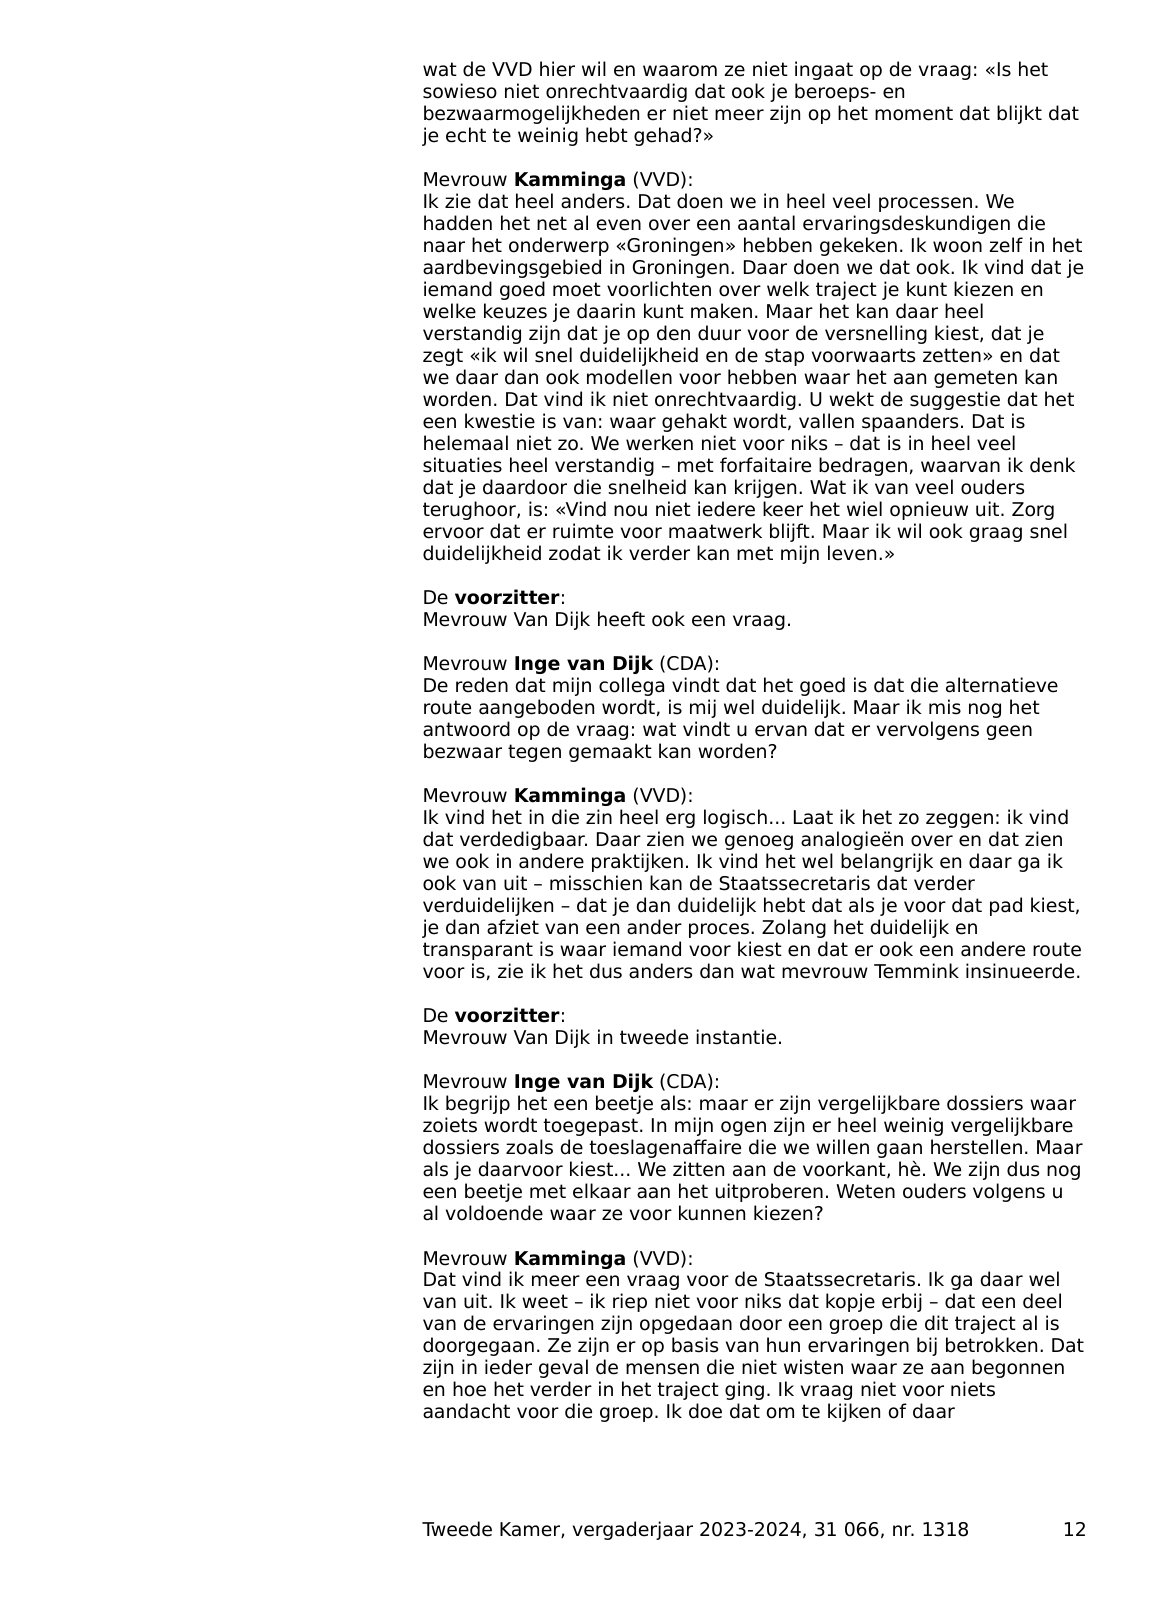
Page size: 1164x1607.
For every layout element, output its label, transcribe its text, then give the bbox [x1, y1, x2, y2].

text Mevrouw Inge van Dijk (CDA): [422, 653, 1087, 675]
text Ik begrijp het een beetje als: maar er zijn vergelijkbare dossiers waar zoiets wordt toegepast. In mijn ogen zijn er heel weinig vergelijkbare dossiers zoals de toeslagenaffaire die we willen gaan herstellen. Maar als je daarvoor kiest... We zitten aan de voorkant, hè. We zijn dus nog een beetje met elkaar aan het uitproberen. Weten ouders volgens u al voldoende waar ze voor kunnen kiezen? [422, 1093, 1087, 1225]
text Mevrouw Van Dijk heeft ook een vraag. [422, 609, 1087, 631]
text Mevrouw Kamminga (VVD): [422, 169, 1087, 191]
text Mevrouw Inge van Dijk (CDA): [422, 1071, 1087, 1093]
text wat de VVD hier wil en waarom ze niet ingaat op de vraag: «Is het sowieso niet onrechtvaardig dat ook je beroeps- en bezwaarmogelijkheden er niet meer zijn op het moment dat blijkt dat je echt te weinig hebt gehad?» [422, 59, 1087, 147]
text De reden dat mijn collega vindt dat het goed is dat die alternatieve route aangeboden wordt, is mij wel duidelijk. Maar ik mis nog het antwoord op de vraag: wat vindt u ervan dat er vervolgens geen bezwaar tegen gemaakt kan worden? [422, 675, 1087, 763]
text Mevrouw Kamminga (VVD): [422, 785, 1087, 807]
text De voorzitter: [422, 587, 1087, 609]
text Mevrouw Van Dijk in tweede instantie. [422, 1027, 1087, 1049]
text De voorzitter: [422, 1005, 1087, 1027]
text Dat vind ik meer een vraag voor de Staatssecretaris. Ik ga daar wel van uit. Ik weet – ik riep niet voor niks dat kopje erbij – dat een deel van de ervaringen zijn opgedaan door een groep die dit traject al is doorgegaan. Ze zijn er op basis van hun ervaringen bij betrokken. Dat zijn in ieder geval de mensen die niet wisten waar ze aan begonnen en hoe het verder in het traject ging. Ik vraag niet voor niets aandacht voor die groep. Ik doe dat om te kijken of daar [422, 1269, 1087, 1423]
text Ik zie dat heel anders. Dat doen we in heel veel processen. We hadden het net al even over een aantal ervaringsdeskundigen die naar het onderwerp «Groningen» hebben gekeken. Ik woon zelf in het aardbevingsgebied in Groningen. Daar doen we dat ook. Ik vind dat je iemand goed moet voorlichten over welk traject je kunt kiezen en welke keuzes je daarin kunt maken. Maar het kan daar heel verstandig zijn dat je op den duur voor de versnelling kiest, dat je zegt «ik wil snel duidelijkheid en de stap voorwaarts zetten» en dat we daar dan ook modellen voor hebben waar het aan gemeten kan worden. Dat vind ik niet onrechtvaardig. U wekt de suggestie dat het een kwestie is van: waar gehakt wordt, vallen spaanders. Dat is helemaal niet zo. We werken niet voor niks – dat is in heel veel situaties heel verstandig – met forfaitaire bedragen, waarvan ik denk dat je daardoor die snelheid kan krijgen. Wat ik van veel ouders terughoor, is: «Vind nou niet iedere keer het wiel opnieuw uit. Zorg ervoor dat er ruimte voor maatwerk blijft. Maar ik wil ook graag snel duidelijkheid zodat ik verder kan met mijn leven.» [422, 191, 1087, 565]
text Mevrouw Kamminga (VVD): [422, 1247, 1087, 1269]
text Ik vind het in die zin heel erg logisch... Laat ik het zo zeggen: ik vind dat verdedigbaar. Daar zien we genoeg analogieën over en dat zien we ook in andere praktijken. Ik vind het wel belangrijk en daar ga ik ook van uit – misschien kan de Staatssecretaris dat verder verduidelijken – dat je dan duidelijk hebt dat als je voor dat pad kiest, je dan afziet van een ander proces. Zolang het duidelijk en transparant is waar iemand voor kiest en dat er ook een andere route voor is, zie ik het dus anders dan wat mevrouw Temmink insinueerde. [422, 807, 1087, 983]
